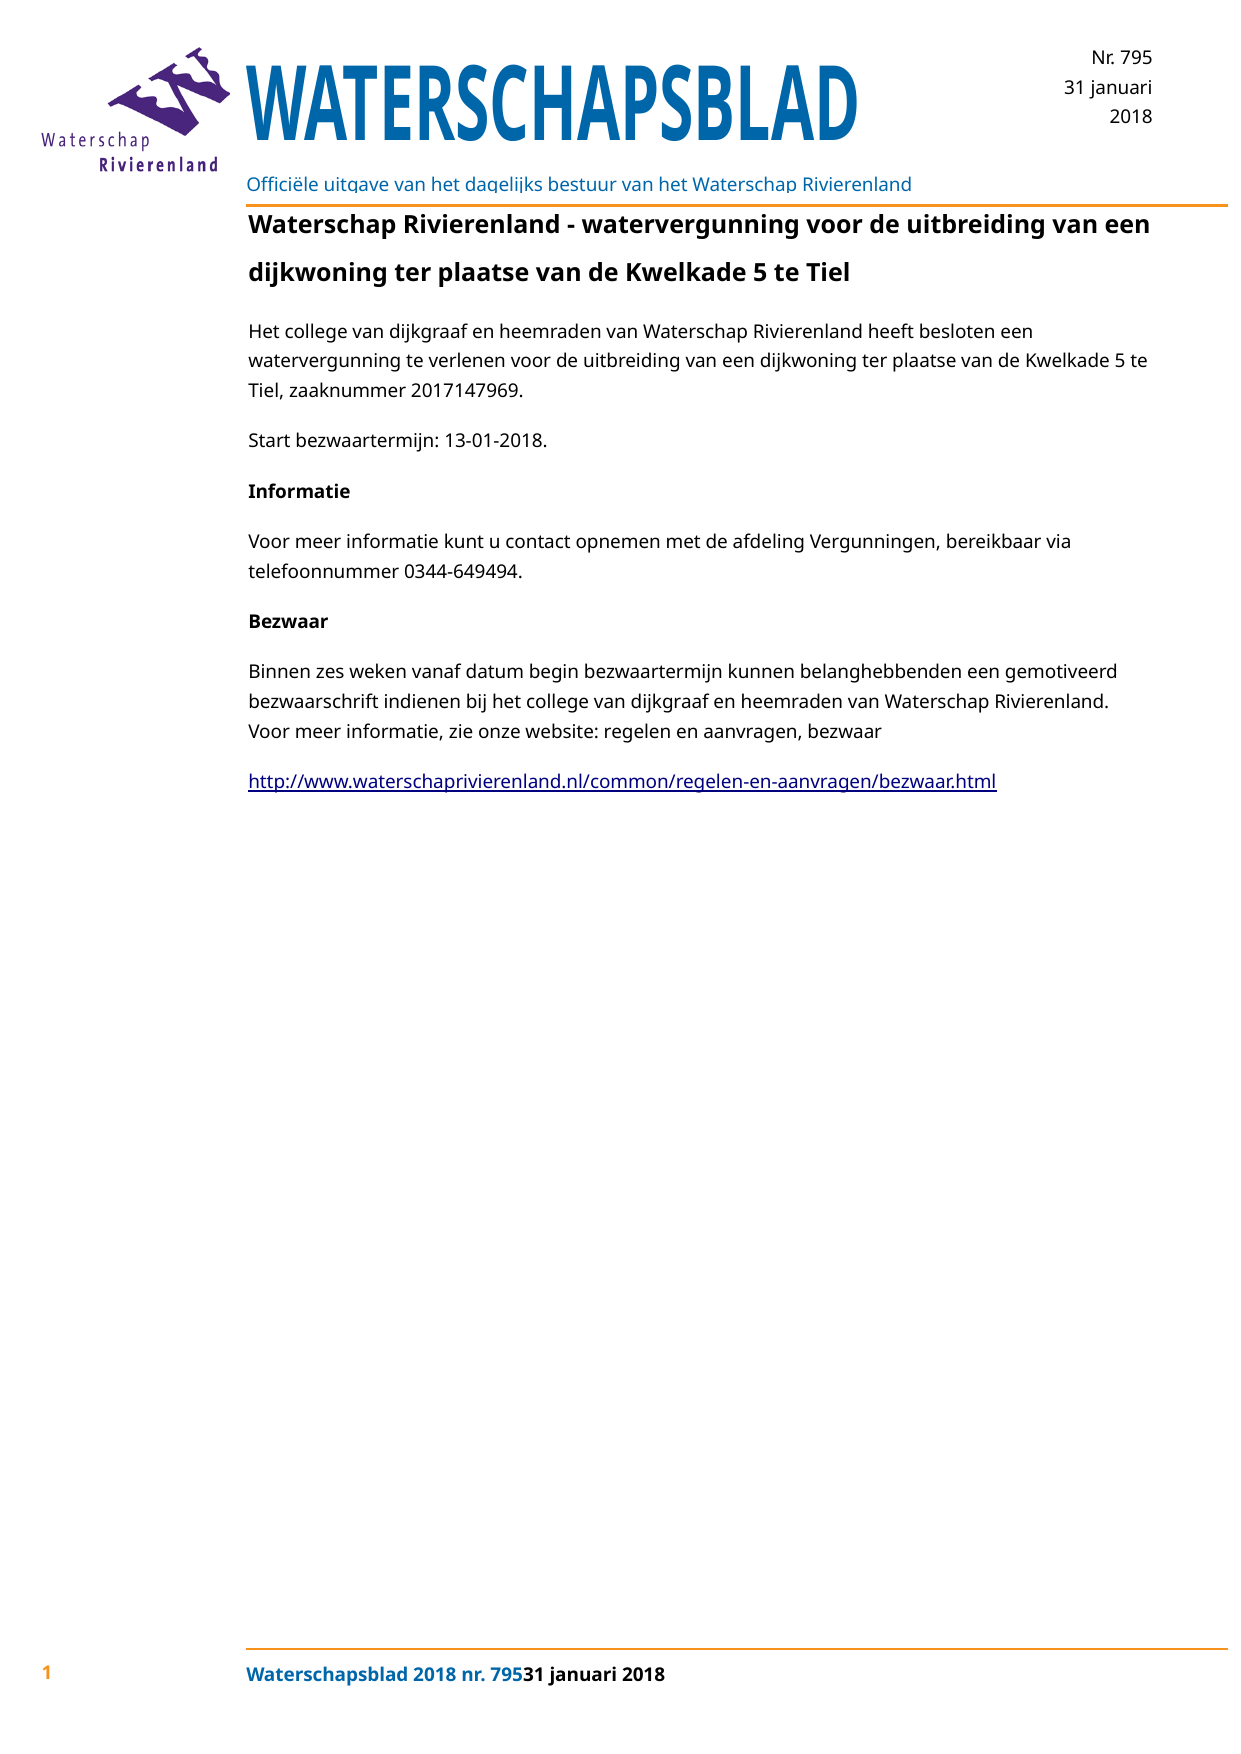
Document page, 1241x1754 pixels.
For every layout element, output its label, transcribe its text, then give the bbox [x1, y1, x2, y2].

text Start bezwaartermijn: 13-01-2018. [248, 427, 1152, 453]
text http://www.waterschaprivierenland.nl/common/regelen-en-aanvragen/bezwaar.html [248, 768, 1152, 794]
picture [41, 47, 231, 172]
text Informatie [248, 478, 1152, 504]
text Voor meer informatie kunt u contact opnemen met de afdeling Vergunningen, bereikbaar via telefoonnummer 0344-649494. [248, 528, 1152, 584]
text Bezwaar [248, 608, 1152, 634]
text Binnen zes weken vanaf datum begin bezwaartermijn kunnen belanghebbenden een gemotiveerd bezwaarschrift indienen bij het college van dijkgraaf en heemraden van Waterschap Rivierenland. Voor meer informatie, zie onze website: regelen en aanvragen, bezwaar [248, 659, 1152, 744]
text Waterschap Rivierenland - watervergunning voor de uitbreiding van een dijkwoning ter plaatse van de Kwelkade 5 te Tiel [248, 207, 1152, 288]
text Het college van dijkgraaf en heemraden van Waterschap Rivierenland heeft besloten een watervergunning te verlenen voor de uitbreiding van een dijkwoning ter plaatse van de Kwelkade 5 te Tiel, zaaknummer 2017147969. [248, 318, 1152, 403]
